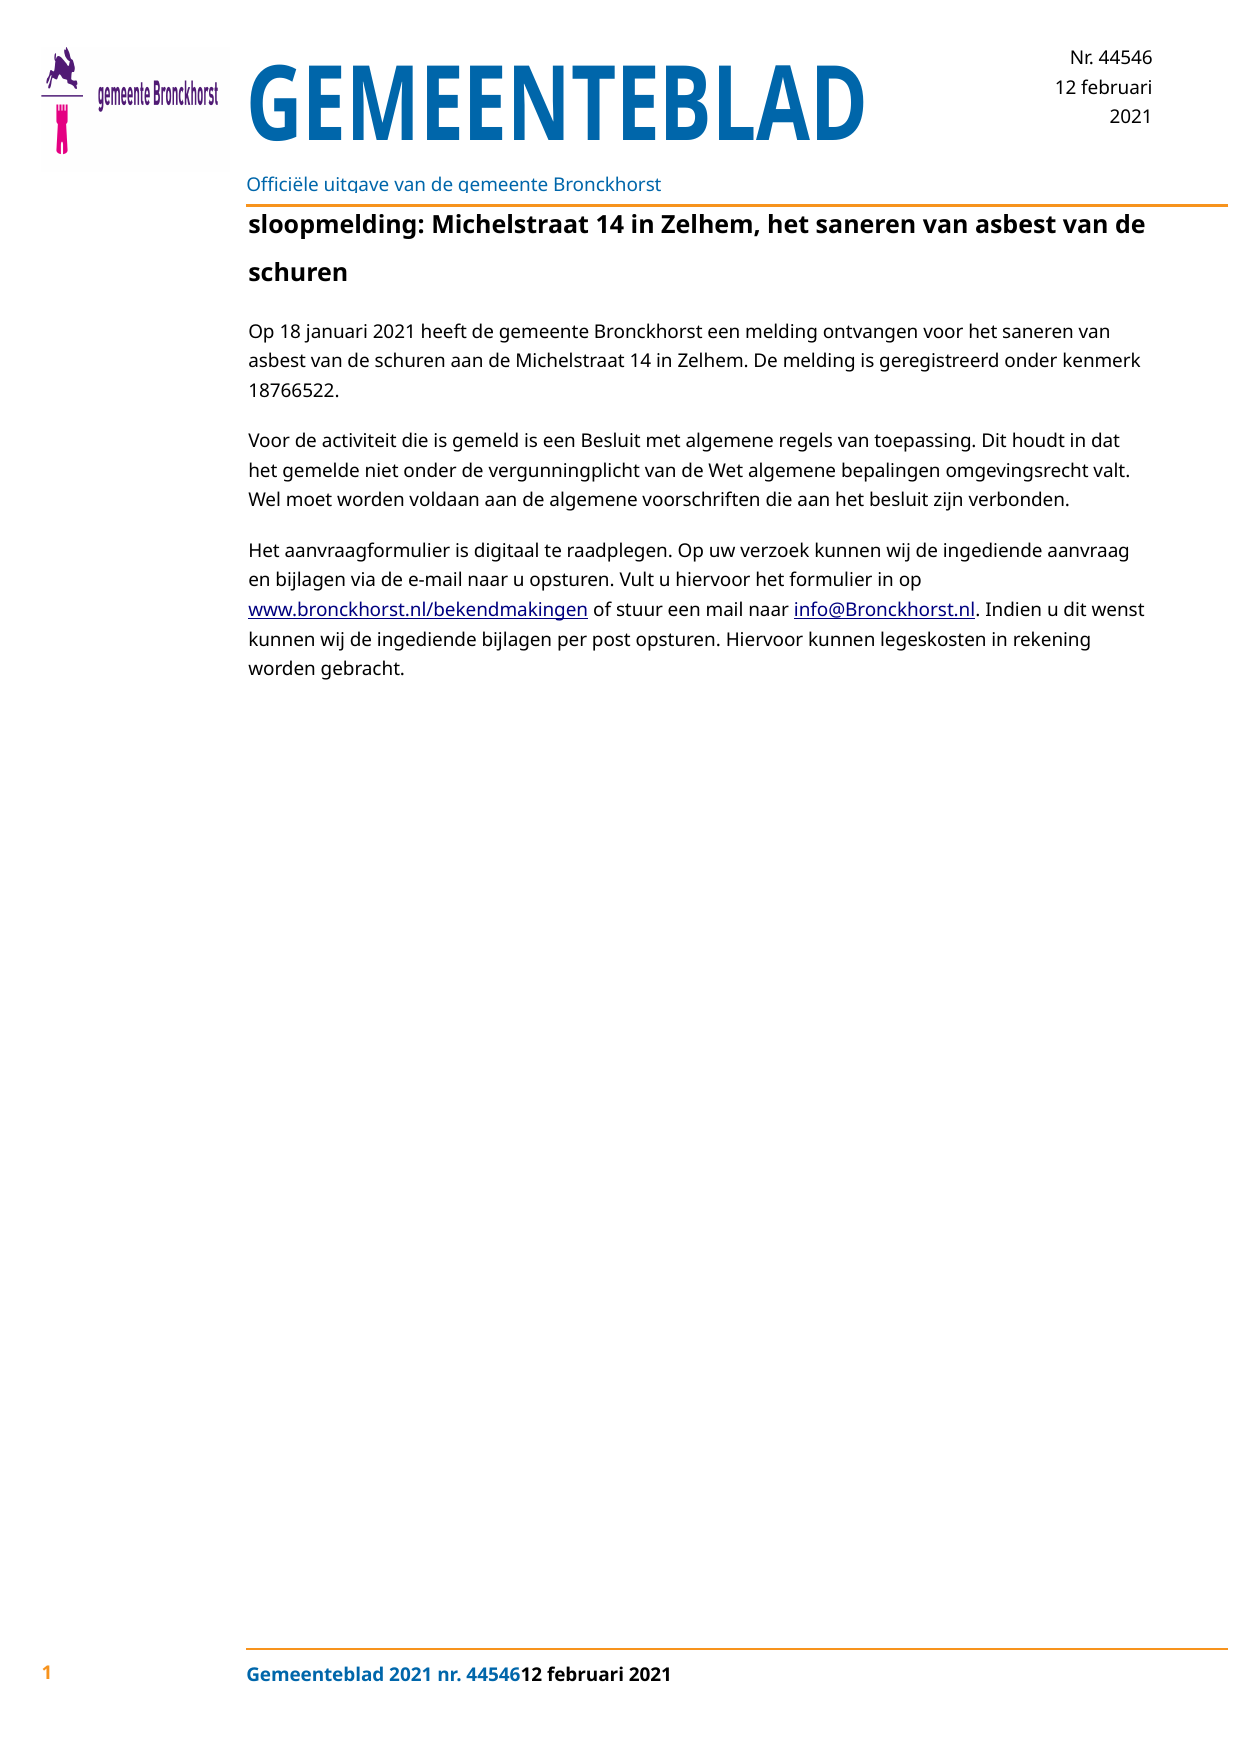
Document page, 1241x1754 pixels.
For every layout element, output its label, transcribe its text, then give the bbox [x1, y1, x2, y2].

text sloopmelding: Michelstraat 14 in Zelhem, het saneren van asbest van de schuren [248, 207, 1152, 288]
picture [41, 47, 231, 172]
text Voor de activiteit die is gemeld is een Besluit met algemene regels van toepassing. Dit houdt in dat het gemelde niet onder de vergunningplicht van de Wet algemene bepalingen omgevingsrecht valt. Wel moet worden voldaan aan de algemene voorschriften die aan het besluit zijn verbonden. [248, 427, 1152, 512]
text Het aanvraagformulier is digitaal te raadplegen. Op uw verzoek kunnen wij de ingediende aanvraag en bijlagen via de e-mail naar u opsturen. Vult u hiervoor het formulier in op www.bronckhorst.nl/bekendmakingen of stuur een mail naar info@Bronckhorst.nl. Indien u dit wenst kunnen wij de ingediende bijlagen per post opsturen. Hiervoor kunnen legeskosten in rekening worden gebracht. [248, 537, 1152, 681]
text Op 18 januari 2021 heeft de gemeente Bronckhorst een melding ontvangen voor het saneren van asbest van de schuren aan de Michelstraat 14 in Zelhem. De melding is geregistreerd onder kenmerk 18766522. [248, 318, 1152, 403]
